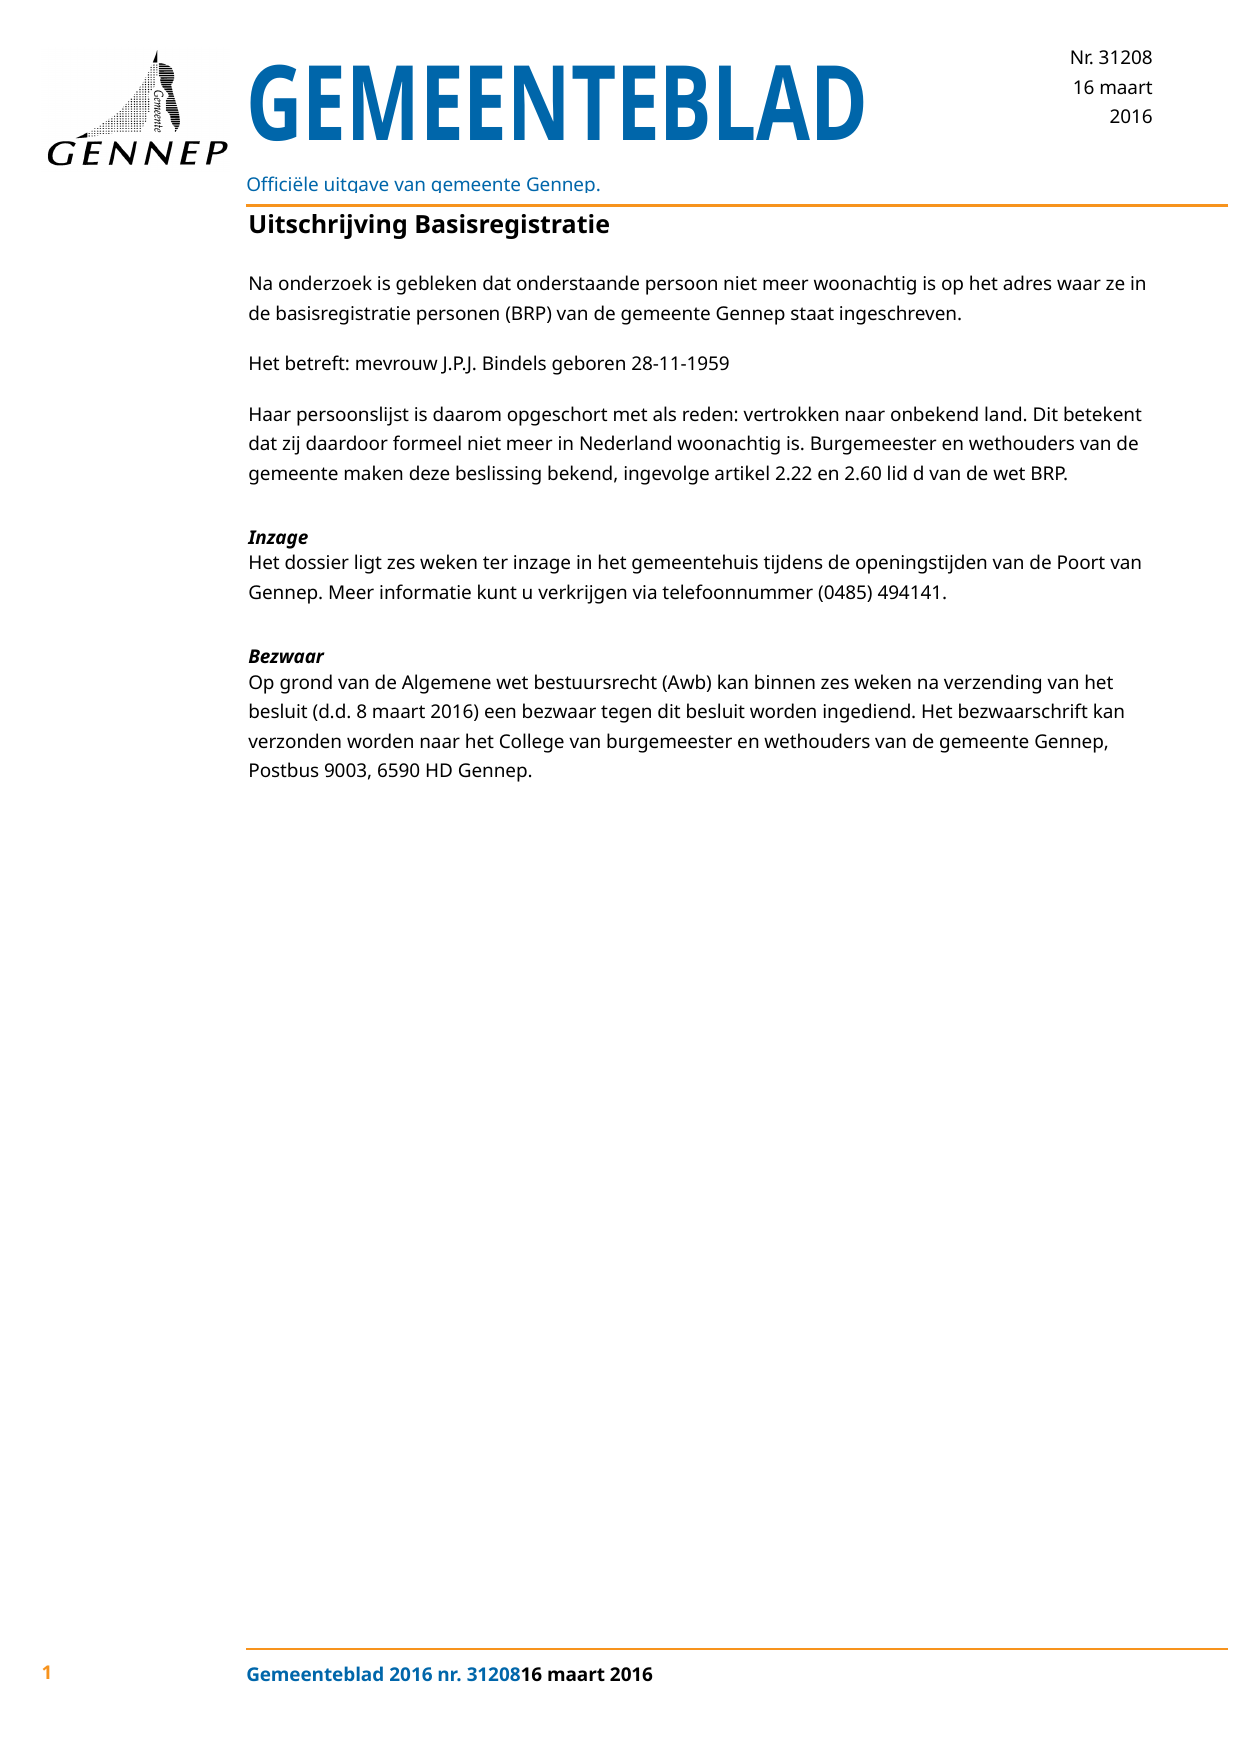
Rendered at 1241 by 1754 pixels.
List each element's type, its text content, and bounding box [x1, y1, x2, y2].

text Het dossier ligt zes weken ter inzage in het gemeentehuis tijdens de openingstijden van de Poort van Gennep. Meer informatie kunt u verkrijgen via telefoonnummer (0485) 494141. [248, 549, 1152, 605]
text Na onderzoek is gebleken dat onderstaande persoon niet meer woonachtig is op het adres waar ze in de basisregistratie personen (BRP) van de gemeente Gennep staat ingeschreven. [248, 270, 1152, 326]
text Uitschrijving Basisregistratie [248, 207, 1152, 241]
text Het betreft: mevrouw J.P.J. Bindels geboren 28-11-1959 [248, 350, 1152, 376]
text Haar persoonslijst is daarom opgeschort met als reden: vertrokken naar onbekend land. Dit betekent dat zij daardoor formeel niet meer in Nederland woonachtig is. Burgemeester en wethouders van de gemeente maken deze beslissing bekend, ingevolge artikel 2.22 en 2.60 lid d van de wet BRP. [248, 401, 1152, 486]
text Inzage [248, 524, 1152, 549]
picture [41, 47, 231, 172]
text Bezwaar [248, 643, 1152, 669]
text Op grond van de Algemene wet bestuursrecht (Awb) kan binnen zes weken na verzending van het besluit (d.d. 8 maart 2016) een bezwaar tegen dit besluit worden ingediend. Het bezwaarschrift kan verzonden worden naar het College van burgemeester en wethouders van de gemeente Gennep, Postbus 9003, 6590 HD Gennep. [248, 669, 1152, 783]
